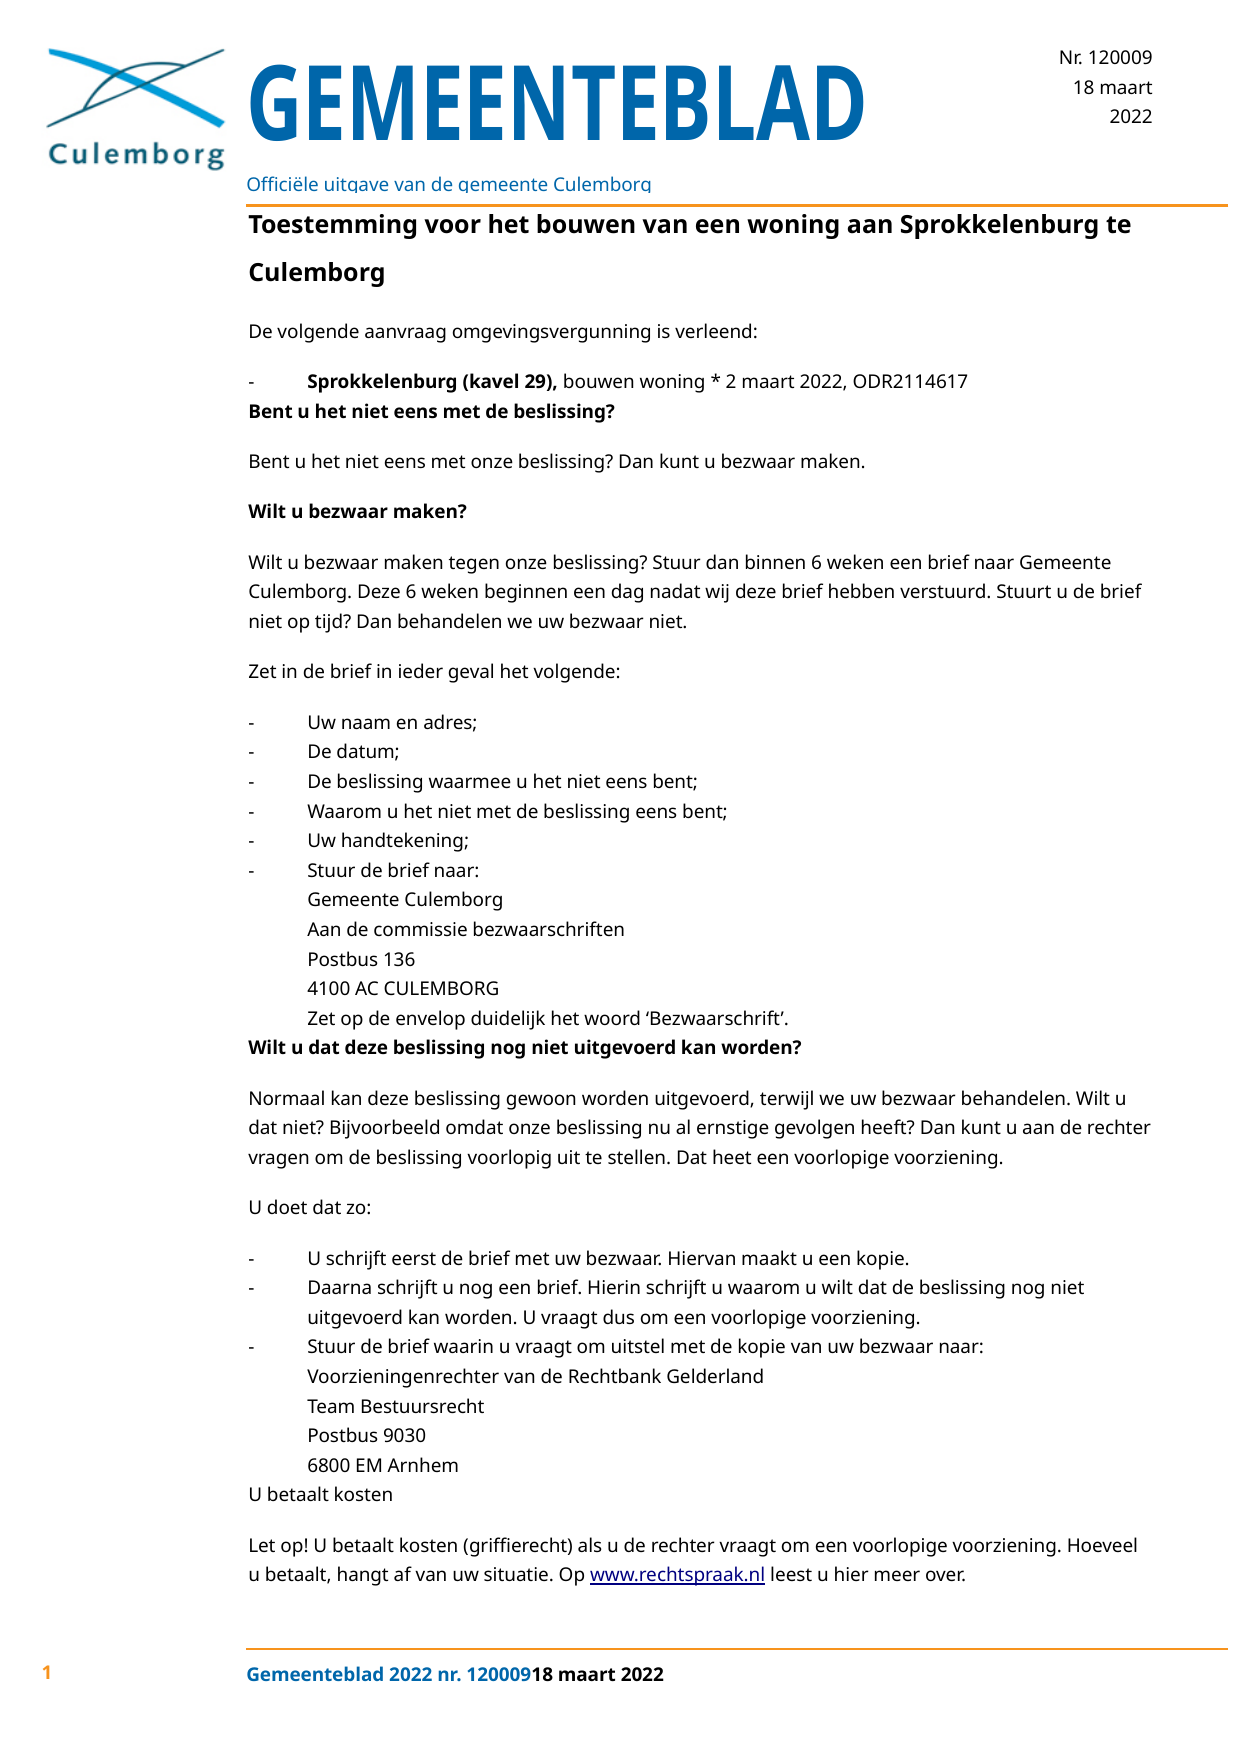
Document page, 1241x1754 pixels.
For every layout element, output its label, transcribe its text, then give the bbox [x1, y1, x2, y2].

list Waarom u het niet met de beslissing eens bent; [248, 798, 1152, 824]
text Toestemming voor het bouwen van een woning aan Sprokkelenburg te Culemborg [248, 207, 1152, 288]
list Aan de commissie bezwaarschriften [248, 916, 1152, 942]
text Let op! U betaalt kosten (griffierecht) als u de rechter vraagt om een voorlopige voorziening. Hoeveel u betaalt, hangt af van uw situatie. Op www.rechtspraak.nl leest u hier meer over. [248, 1532, 1152, 1587]
text Wilt u bezwaar maken tegen onze beslissing? Stuur dan binnen 6 weken een brief naar Gemeente Culemborg. Deze 6 weken beginnen een dag nadat wij deze brief hebben verstuurd. Stuurt u de brief niet op tijd? Dan behandelen we uw bezwaar niet. [248, 549, 1152, 634]
list Zet op de envelop duidelijk het woord ‘Bezwaarschrift’. [248, 1005, 1152, 1031]
text U betaalt kosten [248, 1482, 1152, 1507]
list 4100 AC CULEMBORG [248, 975, 1152, 1001]
list Daarna schrijft u nog een brief. Hierin schrijft u waarom u wilt dat de beslissing nog niet uitgevoerd kan worden. U vraagt dus om een voorlopige voorziening. [248, 1274, 1152, 1330]
list Postbus 136 [248, 946, 1152, 972]
text Wilt u dat deze beslissing nog niet uitgevoerd kan worden? [248, 1034, 1152, 1060]
picture [41, 47, 231, 172]
text Normaal kan deze beslissing gewoon worden uitgevoerd, terwijl we uw bezwaar behandelen. Wilt u dat niet? Bijvoorbeeld omdat onze beslissing nu al ernstige gevolgen heeft? Dan kunt u aan de rechter vragen om de beslissing voorlopig uit te stellen. Dat heet een voorlopige voorziening. [248, 1085, 1152, 1170]
list Gemeente Culemborg [248, 887, 1152, 912]
list 6800 EM Arnhem [248, 1452, 1152, 1478]
list Uw handtekening; [248, 827, 1152, 853]
list Sprokkelenburg (kavel 29), bouwen woning * 2 maart 2022, ODR2114617 [248, 368, 1152, 394]
text Zet in de brief in ieder geval het volgende: [248, 659, 1152, 684]
list De beslissing waarmee u het niet eens bent; [248, 768, 1152, 794]
text Bent u het niet eens met de beslissing? [248, 398, 1152, 424]
list Voorzieningenrechter van de Rechtbank Gelderland [248, 1363, 1152, 1389]
list De datum; [248, 739, 1152, 764]
list Team Bestuursrecht [248, 1393, 1152, 1419]
text Bent u het niet eens met onze beslissing? Dan kunt u bezwaar maken. [248, 448, 1152, 474]
list Uw naam en adres; [248, 709, 1152, 735]
list Stuur de brief naar: [248, 857, 1152, 883]
text Wilt u bezwaar maken? [248, 499, 1152, 524]
list Postbus 9030 [248, 1422, 1152, 1448]
text U doet dat zo: [248, 1194, 1152, 1220]
text De volgende aanvraag omgevingsvergunning is verleend: [248, 318, 1152, 344]
list Stuur de brief waarin u vraagt om uitstel met de kopie van uw bezwaar naar: [248, 1334, 1152, 1359]
list U schrijft eerst de brief met uw bezwaar. Hiervan maakt u een kopie. [248, 1245, 1152, 1271]
